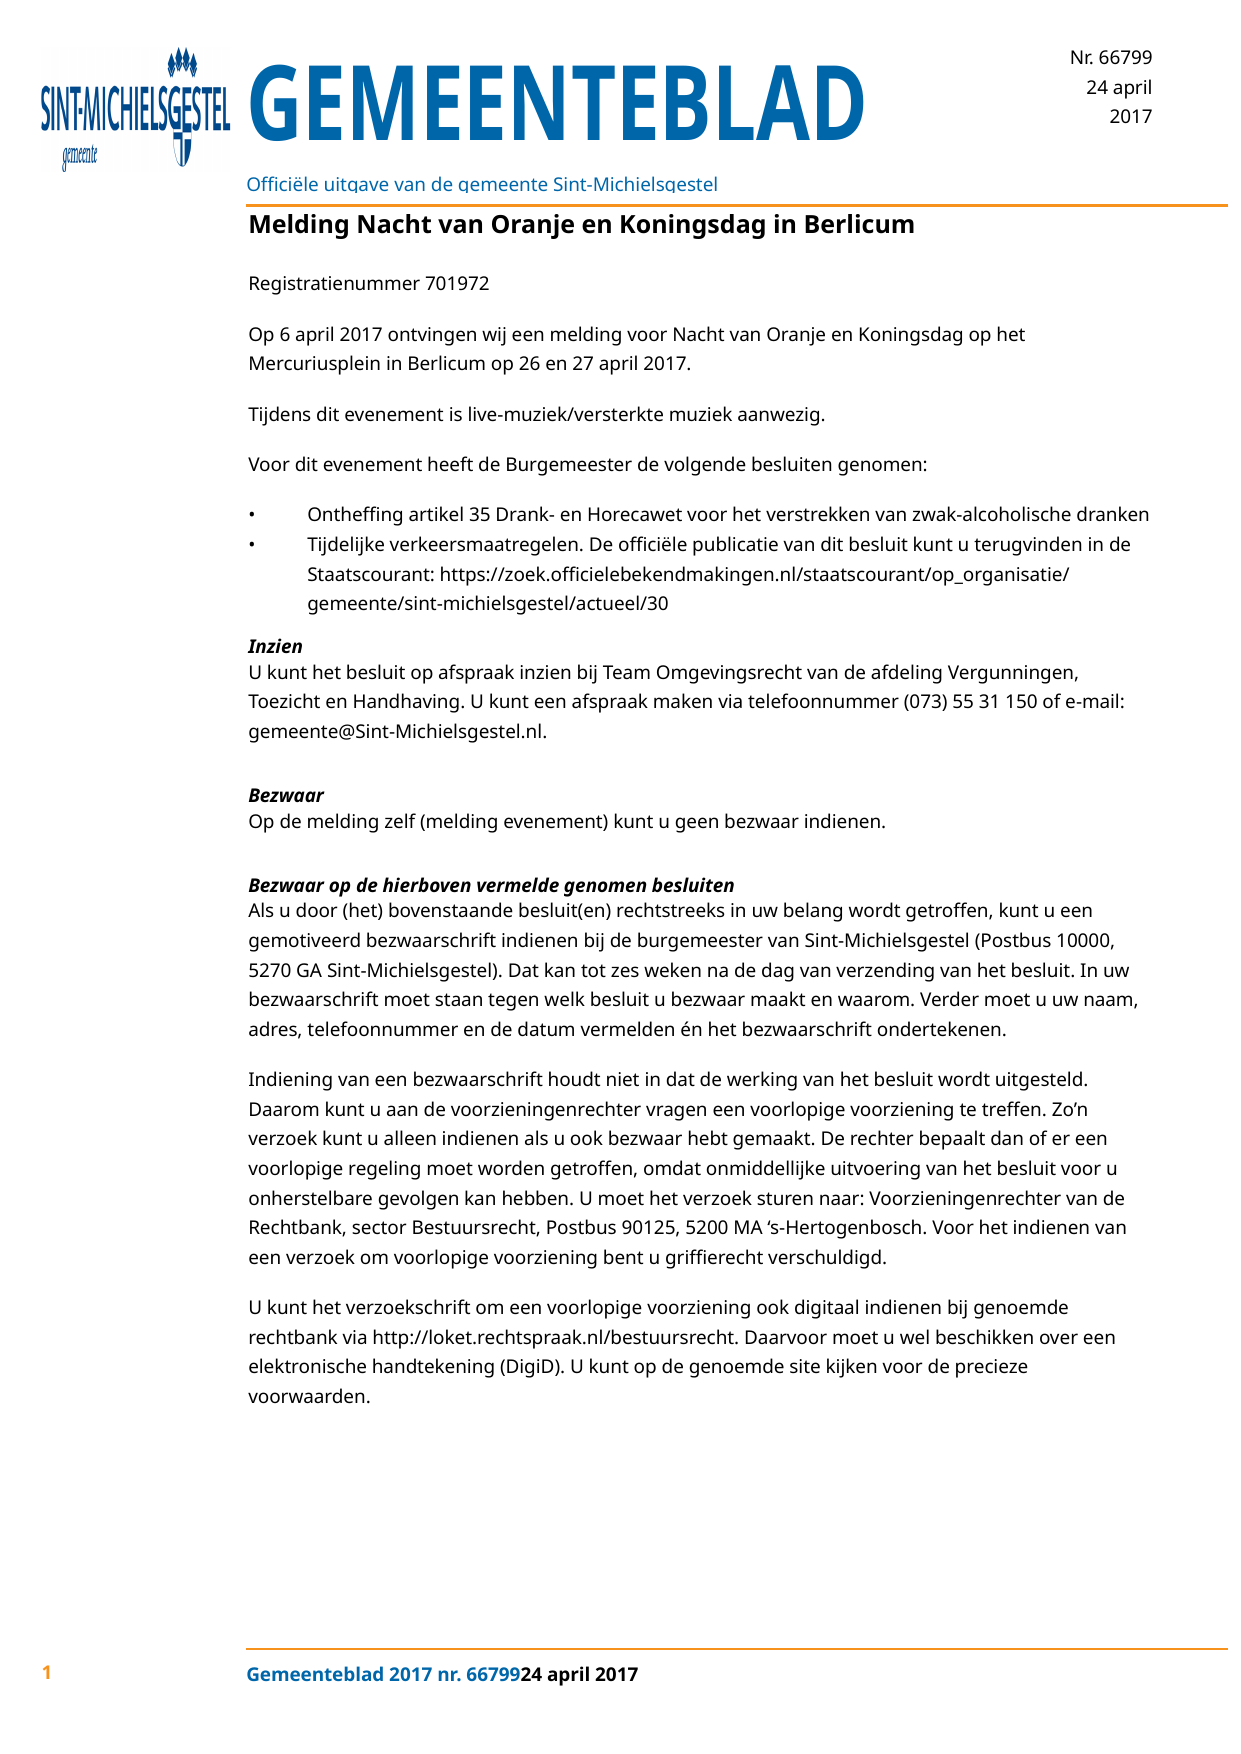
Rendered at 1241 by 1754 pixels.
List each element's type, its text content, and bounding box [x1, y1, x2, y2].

text Indiening van een bezwaarschrift houdt niet in dat de werking van het besluit wordt uitgesteld. Daarom kunt u aan de voorzieningenrechter vragen een voorlopige voorziening te treffen. Zo’n verzoek kunt u alleen indienen als u ook bezwaar hebt gemaakt. De rechter bepaalt dan of er een voorlopige regeling moet worden getroffen, omdat onmiddellijke uitvoering van het besluit voor u onherstelbare gevolgen kan hebben. U moet het verzoek sturen naar: Voorzieningenrechter van de Rechtbank, sector Bestuursrecht, Postbus 90125, 5200 MA ‘s-Hertogenbosch. Voor het indienen van een verzoek om voorlopige voorziening bent u griffierecht verschuldigd. [248, 1066, 1152, 1270]
text Voor dit evenement heeft de Burgemeester de volgende besluiten genomen: [248, 451, 1152, 477]
text Inzien [248, 633, 1152, 659]
text Registratienummer 701972 [248, 270, 1152, 296]
text Als u door (het) bovenstaande besluit(en) rechtstreeks in uw belang wordt getroffen, kunt u een gemotiveerd bezwaarschrift indienen bij de burgemeester van Sint-Michielsgestel (Postbus 10000, 5270 GA Sint-Michielsgestel). Dat kan tot zes weken na de dag van verzending van het besluit. In uw bezwaarschrift moet staan tegen welk besluit u bezwaar maakt en waarom. Verder moet u uw naam, adres, telefoonnummer en de datum vermelden én het bezwaarschrift ondertekenen. [248, 898, 1152, 1042]
list Ontheffing artikel 35 Drank- en Horecawet voor het verstrekken van zwak-alcoholische dranken [248, 502, 1152, 527]
text Tijdens dit evenement is live-muziek/versterkte muziek aanwezig. [248, 401, 1152, 426]
text U kunt het besluit op afspraak inzien bij Team Omgevingsrecht van de afdeling Vergunningen, Toezicht en Handhaving. U kunt een afspraak maken via telefoonnummer (073) 55 31 150 of e-mail: gemeente@Sint-Michielsgestel.nl. [248, 659, 1152, 744]
text Op de melding zelf (melding evenement) kunt u geen bezwaar indienen. [248, 808, 1152, 834]
list Tijdelijke verkeersmaatregelen. De officiële publicatie van dit besluit kunt u terugvinden in de Staatscourant: https://zoek.officielebekendmakingen.nl/staatscourant/op_organisatie/gemeente/sint-michielsgestel/actueel/30 [248, 531, 1152, 616]
text U kunt het verzoekschrift om een voorlopige voorziening ook digitaal indienen bij genoemde rechtbank via http://loket.rechtspraak.nl/bestuursrecht. Daarvoor moet u wel beschikken over een elektronische handtekening (DigiD). U kunt op de genoemde site kijken voor de precieze voorwaarden. [248, 1294, 1152, 1409]
text Op 6 april 2017 ontvingen wij een melding voor Nacht van Oranje en Koningsdag op het Mercuriusplein in Berlicum op 26 en 27 april 2017. [248, 321, 1152, 376]
picture [41, 47, 231, 172]
text Bezwaar [248, 782, 1152, 808]
text Melding Nacht van Oranje en Koningsdag in Berlicum [248, 207, 1152, 241]
text Bezwaar op de hierboven vermelde genomen besluiten [248, 872, 1152, 898]
